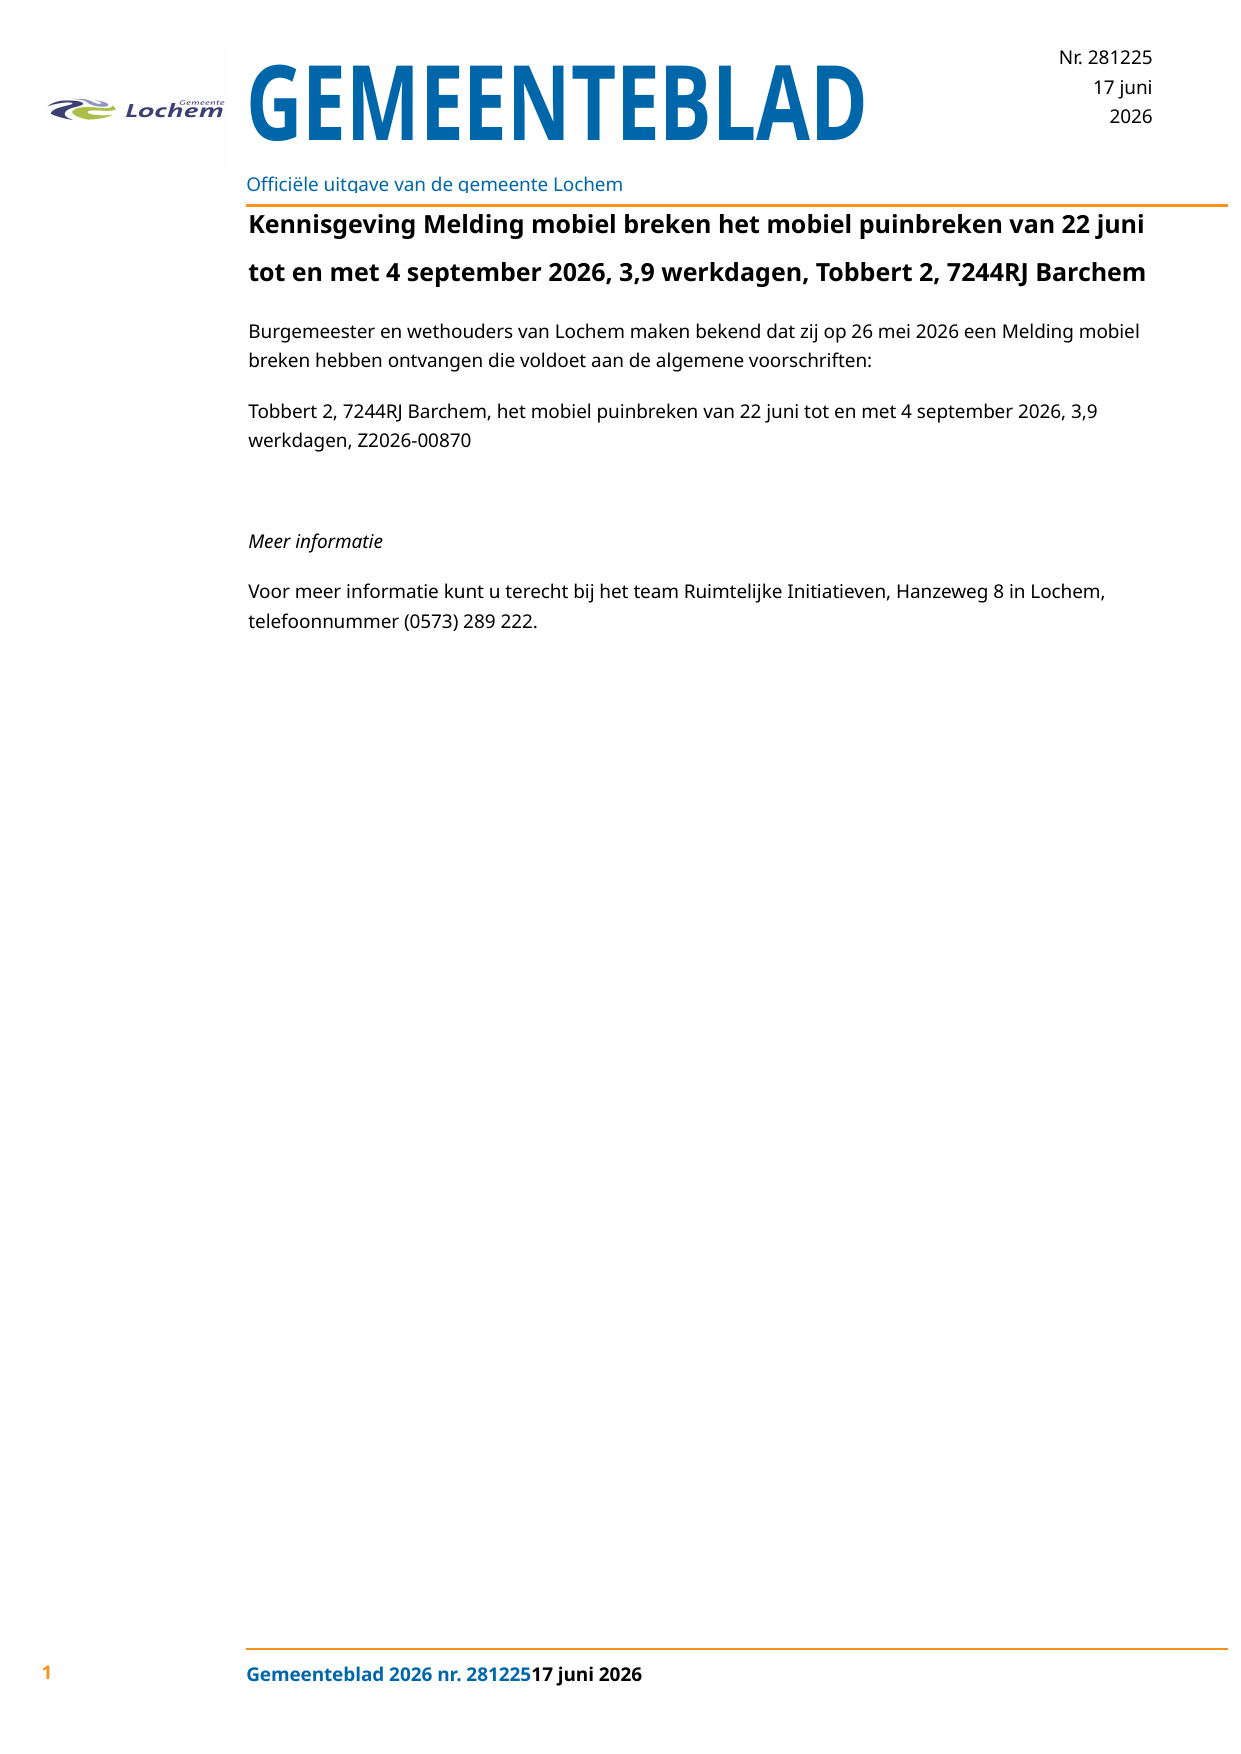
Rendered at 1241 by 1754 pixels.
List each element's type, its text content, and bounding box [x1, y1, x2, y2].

text Meer informatie [248, 528, 1152, 554]
text Voor meer informatie kunt u terecht bij het team Ruimtelijke Initiatieven, Hanzeweg 8 in Lochem, telefoonnummer (0573) 289 222. [248, 579, 1152, 634]
text Kennisgeving Melding mobiel breken het mobiel puinbreken van 22 juni tot en met 4 september 2026, 3,9 werkdagen, Tobbert 2, 7244RJ Barchem [248, 207, 1152, 288]
picture [41, 47, 231, 172]
text Tobbert 2, 7244RJ Barchem, het mobiel puinbreken van 22 juni tot en met 4 september 2026, 3,9 werkdagen, Z2026-00870 [248, 398, 1152, 453]
text Burgemeester en wethouders van Lochem maken bekend dat zij op 26 mei 2026 een Melding mobiel breken hebben ontvangen die voldoet aan de algemene voorschriften: [248, 318, 1152, 373]
